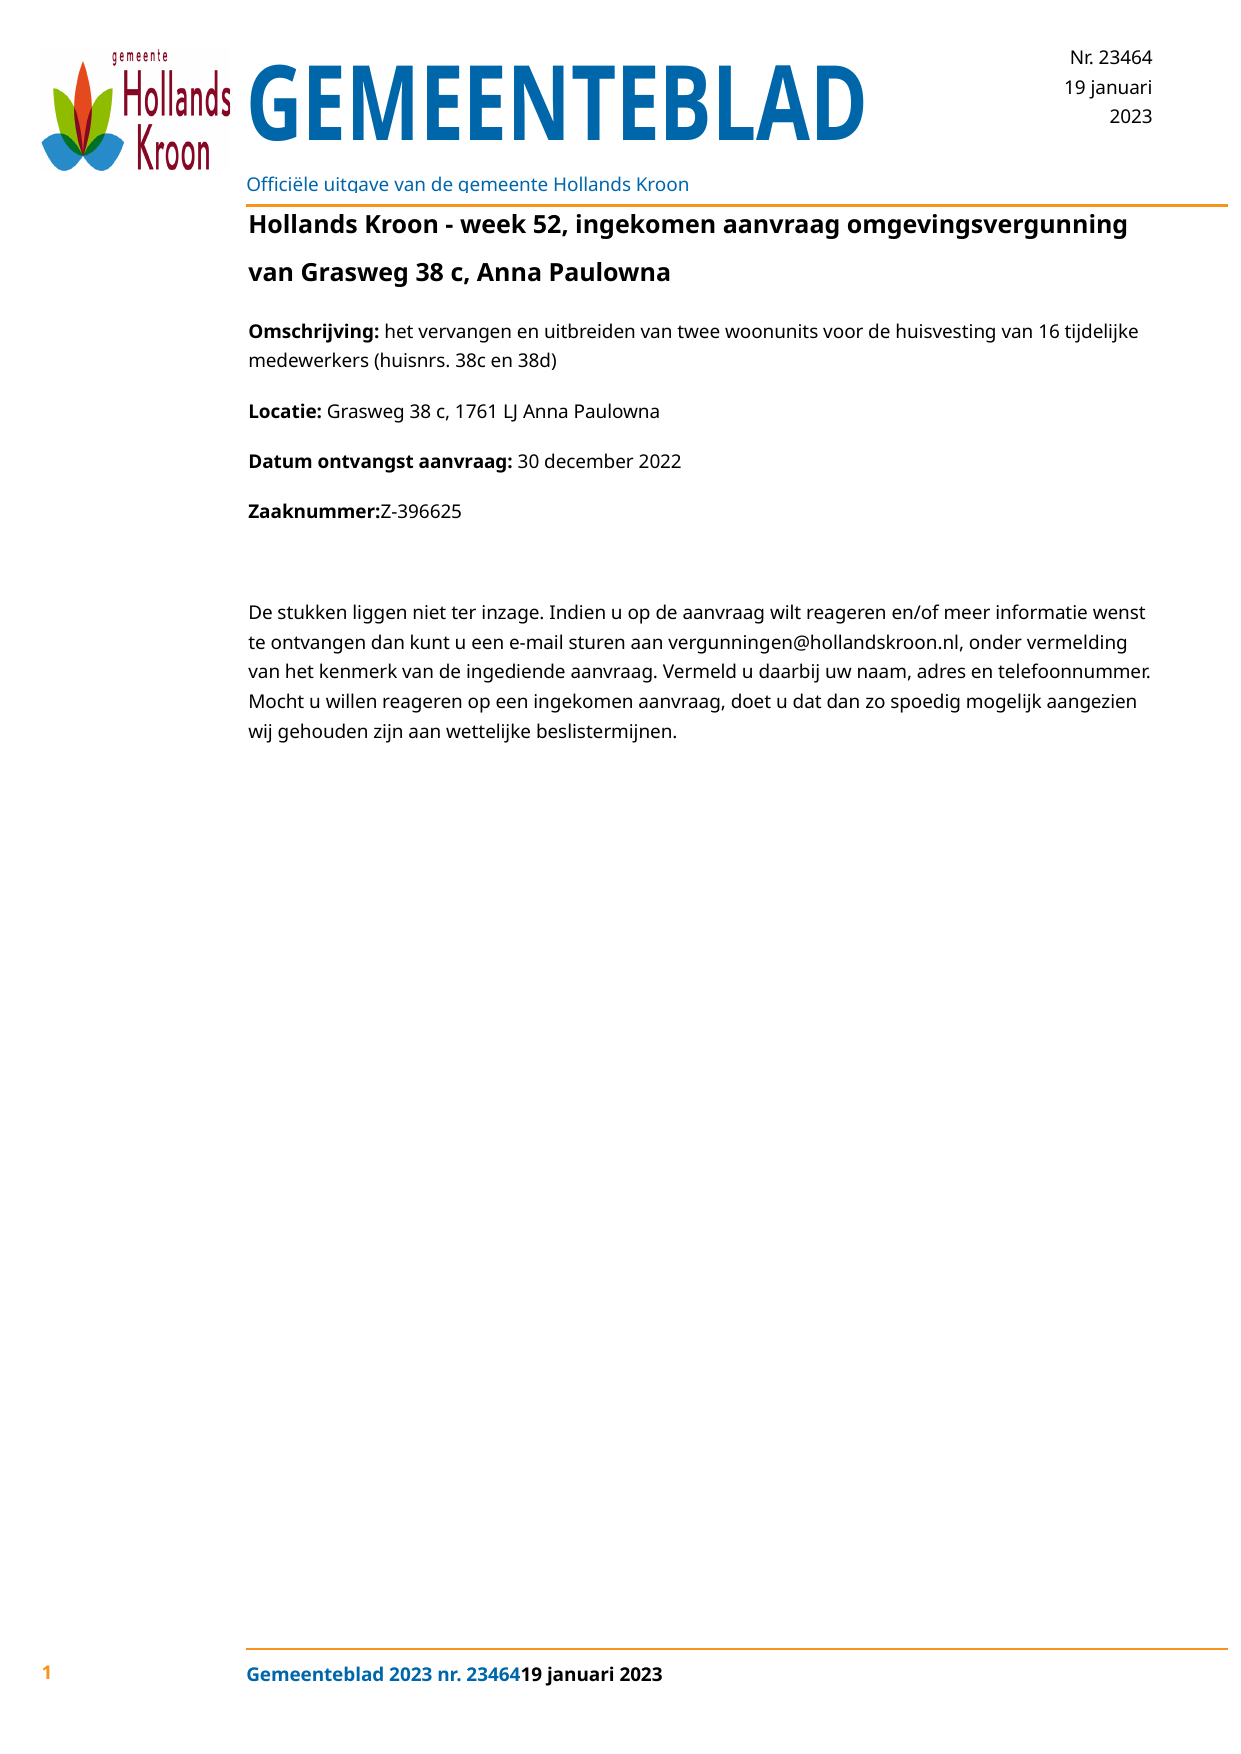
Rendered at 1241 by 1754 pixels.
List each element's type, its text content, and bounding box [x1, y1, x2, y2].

text Hollands Kroon - week 52, ingekomen aanvraag omgevingsvergunning van Grasweg 38 c, Anna Paulowna [248, 207, 1152, 288]
text Zaaknummer:Z-396625 [248, 499, 1152, 524]
text De stukken liggen niet ter inzage. Indien u op de aanvraag wilt reageren en/of meer informatie wenst te ontvangen dan kunt u een e-mail sturen aan vergunningen@hollandskroon.nl, onder vermelding van het kenmerk van de ingediende aanvraag. Vermeld u daarbij uw naam, adres en telefoonnummer. Mocht u willen reageren op een ingekomen aanvraag, doet u dat dan zo spoedig mogelijk aangezien wij gehouden zijn aan wettelijke beslistermijnen. [248, 599, 1152, 744]
picture [41, 47, 231, 172]
text Locatie: Grasweg 38 c, 1761 LJ Anna Paulowna [248, 398, 1152, 424]
text Datum ontvangst aanvraag: 30 december 2022 [248, 448, 1152, 474]
text Omschrijving: het vervangen en uitbreiden van twee woonunits voor de huisvesting van 16 tijdelijke medewerkers (huisnrs. 38c en 38d) [248, 318, 1152, 373]
